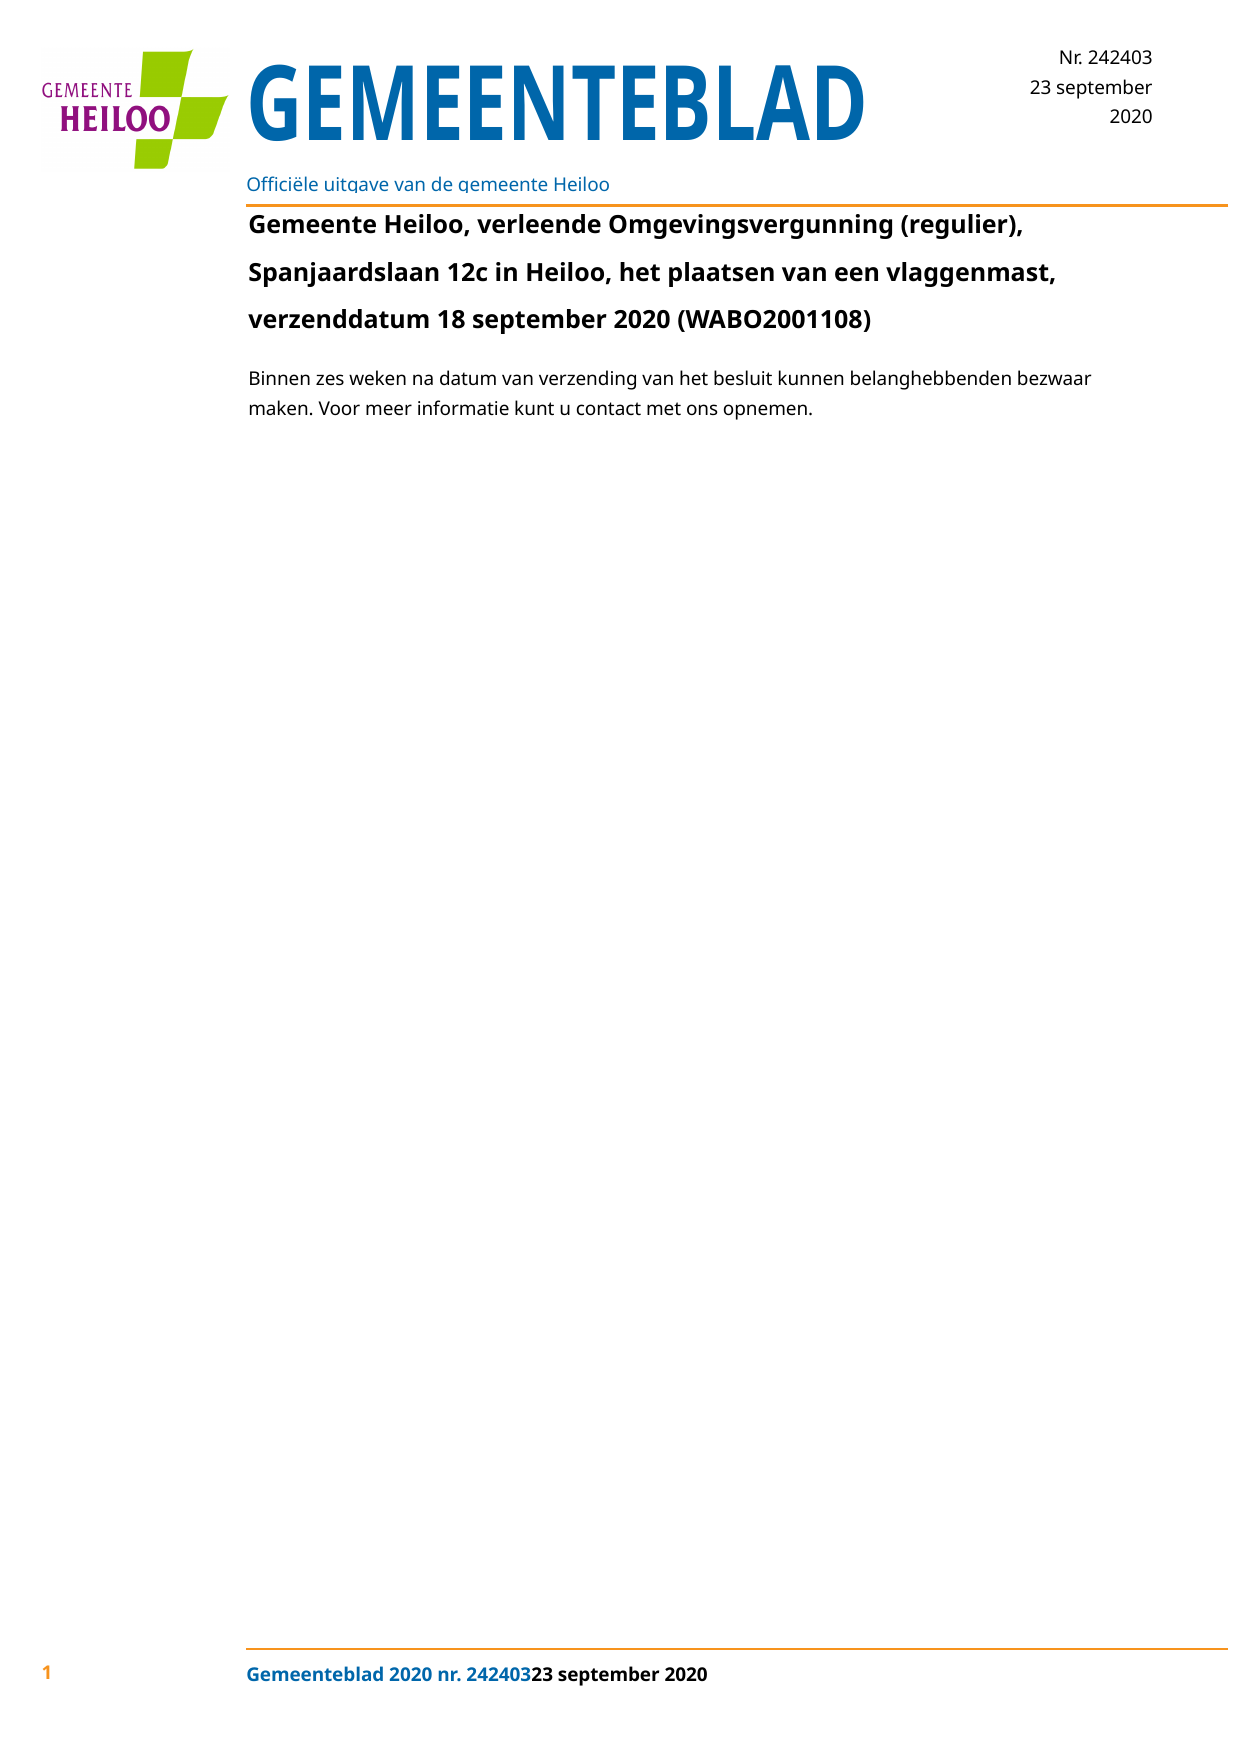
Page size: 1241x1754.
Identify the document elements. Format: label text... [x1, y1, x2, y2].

text Gemeente Heiloo, verleende Omgevingsvergunning (regulier), Spanjaardslaan 12c in Heiloo, het plaatsen van een vlaggenmast, verzenddatum 18 september 2020 (WABO2001108) [248, 207, 1152, 336]
text Binnen zes weken na datum van verzending van het besluit kunnen belanghebbenden bezwaar maken. Voor meer informatie kunt u contact met ons opnemen. [248, 366, 1152, 421]
picture [41, 47, 231, 172]
